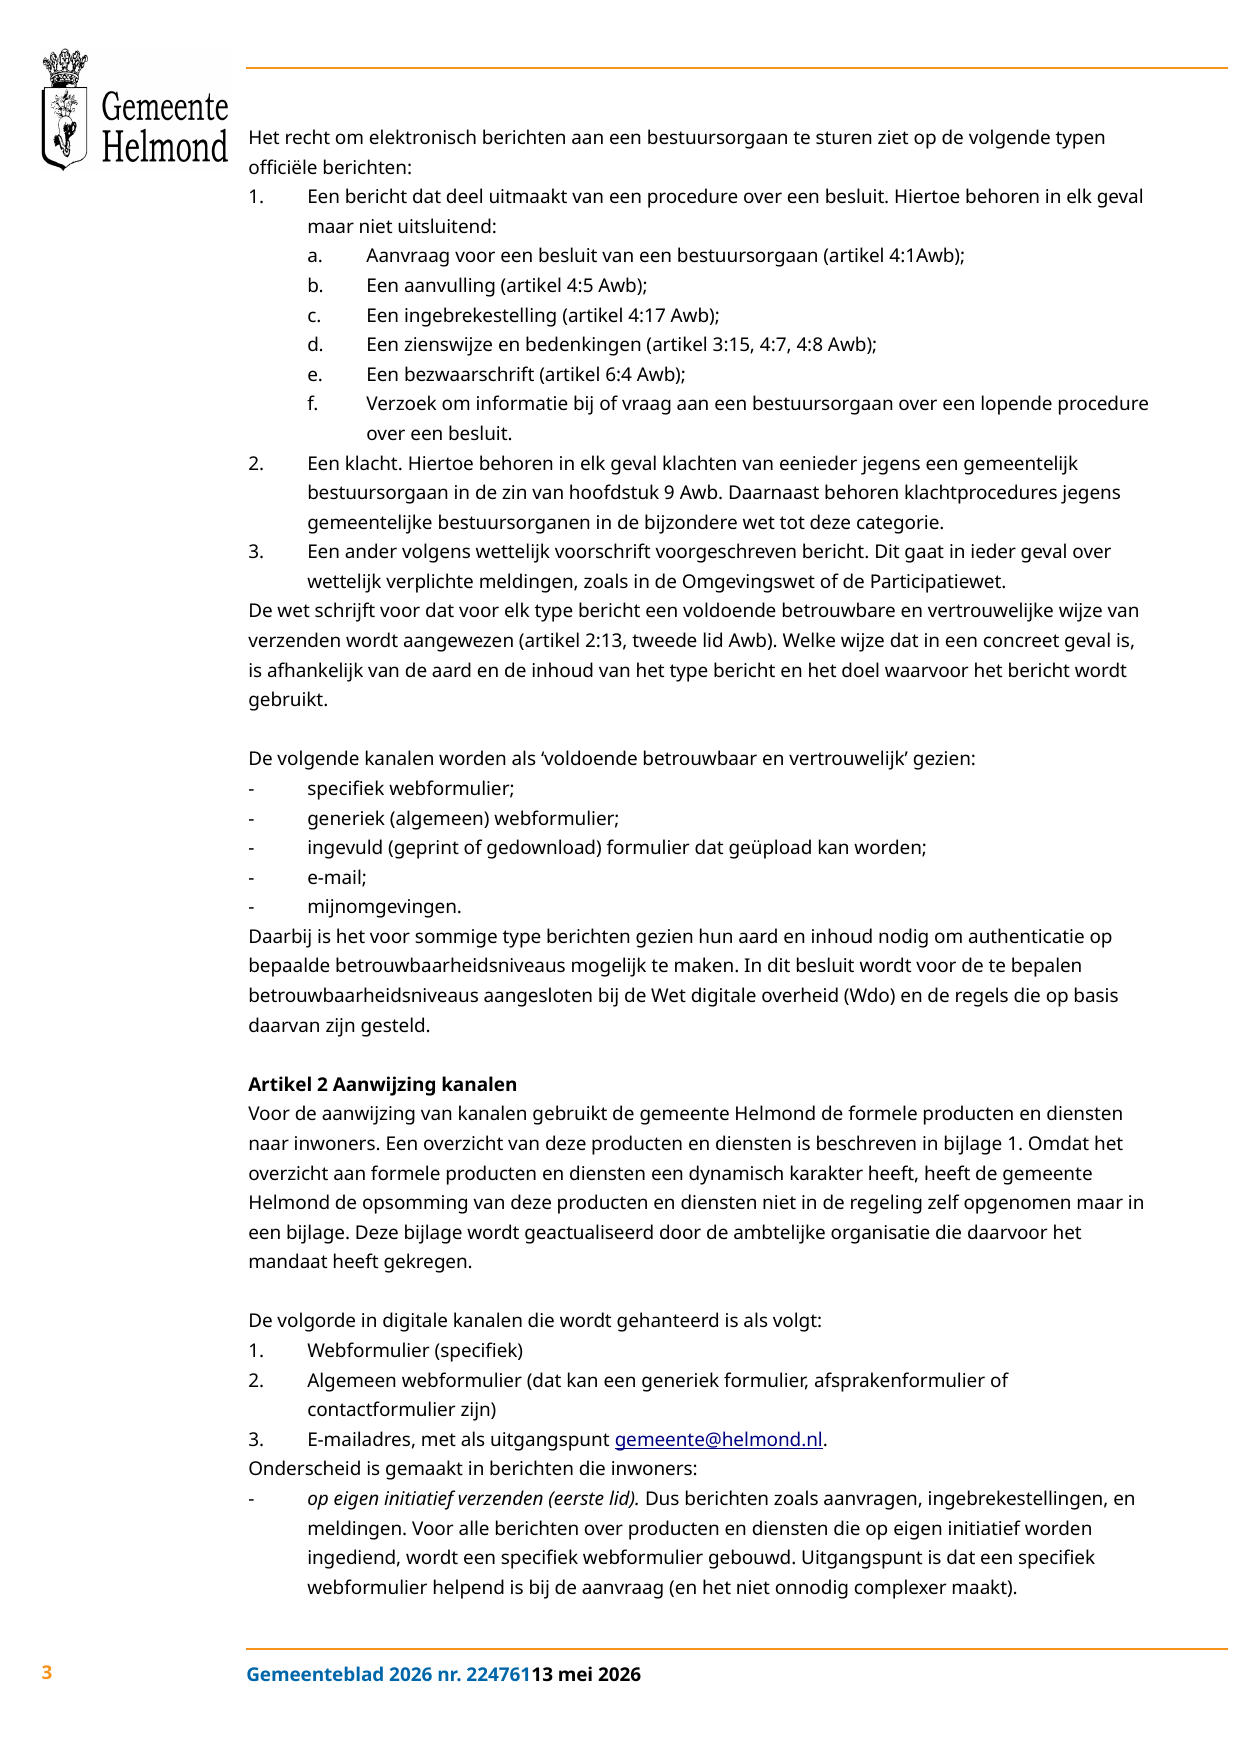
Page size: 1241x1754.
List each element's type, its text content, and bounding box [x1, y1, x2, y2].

list op eigen initiatief verzenden (eerste lid). Dus berichten zoals aanvragen, ingebrekestellingen, en meldingen. Voor alle berichten over producten en diensten die op eigen initiatief worden ingediend, wordt een specifiek webformulier gebouwd. Uitgangspunt is dat een specifiek webformulier helpend is bij de aanvraag (en het niet onnodig complexer maakt). [248, 1485, 1152, 1600]
text Artikel 2 Aanwijzing kanalen [248, 1071, 1152, 1097]
list ingevuld (geprint of gedownload) formulier dat geüpload kan worden; [248, 834, 1152, 860]
list Een aanvulling (artikel 4:5 Awb); [307, 272, 1152, 298]
text Het recht om elektronisch berichten aan een bestuursorgaan te sturen ziet op de volgende typen officiële berichten: [248, 124, 1152, 180]
list Algemeen webformulier (dat kan een generiek formulier, afsprakenformulier of contactformulier zijn) [248, 1367, 1152, 1422]
picture [41, 47, 231, 172]
list Een zienswijze en bedenkingen (artikel 3:15, 4:7, 4:8 Awb); [307, 331, 1152, 357]
list Webformulier (specifiek) [248, 1337, 1152, 1363]
list Aanvraag voor een besluit van een bestuursorgaan (artikel 4:1Awb); [307, 243, 1152, 268]
list Een bericht dat deel uitmaakt van een procedure over een besluit. Hiertoe behoren in elk geval maar niet uitsluitend: [248, 183, 1152, 239]
list Een klacht. Hiertoe behoren in elk geval klachten van eenieder jegens een gemeentelijk bestuursorgaan in de zin van hoofdstuk 9 Awb. Daarnaast behoren klachtprocedures jegens gemeentelijke bestuursorganen in de bijzondere wet tot deze categorie. [248, 450, 1152, 535]
list generiek (algemeen) webformulier; [248, 805, 1152, 831]
list mijnomgevingen. [248, 893, 1152, 919]
list Een bezwaarschrift (artikel 6:4 Awb); [307, 361, 1152, 387]
list Verzoek om informatie bij of vraag aan een bestuursorgaan over een lopende procedure over een besluit. [307, 391, 1152, 446]
text Onderscheid is gemaakt in berichten die inwoners: [248, 1456, 1152, 1481]
list specifiek webformulier; [248, 775, 1152, 801]
list Een ander volgens wettelijk voorschrift voorgeschreven bericht. Dit gaat in ieder geval over wettelijk verplichte meldingen, zoals in de Omgevingswet of de Participatiewet. [248, 538, 1152, 594]
text Voor de aanwijzing van kanalen gebruikt de gemeente Helmond de formele producten en diensten naar inwoners. Een overzicht van deze producten en diensten is beschreven in bijlage 1. Omdat het overzicht aan formele producten en diensten een dynamisch karakter heeft, heeft de gemeente Helmond de opsomming van deze producten en diensten niet in de regeling zelf opgenomen maar in een bijlage. Deze bijlage wordt geactualiseerd door de ambtelijke organisatie die daarvoor het mandaat heeft gekregen. [248, 1101, 1152, 1274]
text De wet schrijft voor dat voor elk type bericht een voldoende betrouwbare en vertrouwelijke wijze van verzenden wordt aangewezen (artikel 2:13, tweede lid Awb). Welke wijze dat in een concreet geval is, is afhankelijk van de aard en de inhoud van het type bericht en het doel waarvoor het bericht wordt gebruikt. [248, 598, 1152, 712]
list E-mailadres, met als uitgangspunt gemeente@helmond.nl. [248, 1426, 1152, 1452]
list e-mail; [248, 864, 1152, 890]
list Een ingebrekestelling (artikel 4:17 Awb); [307, 302, 1152, 328]
text De volgende kanalen worden als ‘voldoende betrouwbaar en vertrouwelijk’ gezien: [248, 746, 1152, 771]
text Daarbij is het voor sommige type berichten gezien hun aard en inhoud nodig om authenticatie op bepaalde betrouwbaarheidsniveaus mogelijk te maken. In dit besluit wordt voor de te bepalen betrouwbaarheidsniveaus aangesloten bij de Wet digitale overheid (Wdo) en de regels die op basis daarvan zijn gesteld. [248, 923, 1152, 1038]
text De volgorde in digitale kanalen die wordt gehanteerd is als volgt: [248, 1308, 1152, 1333]
